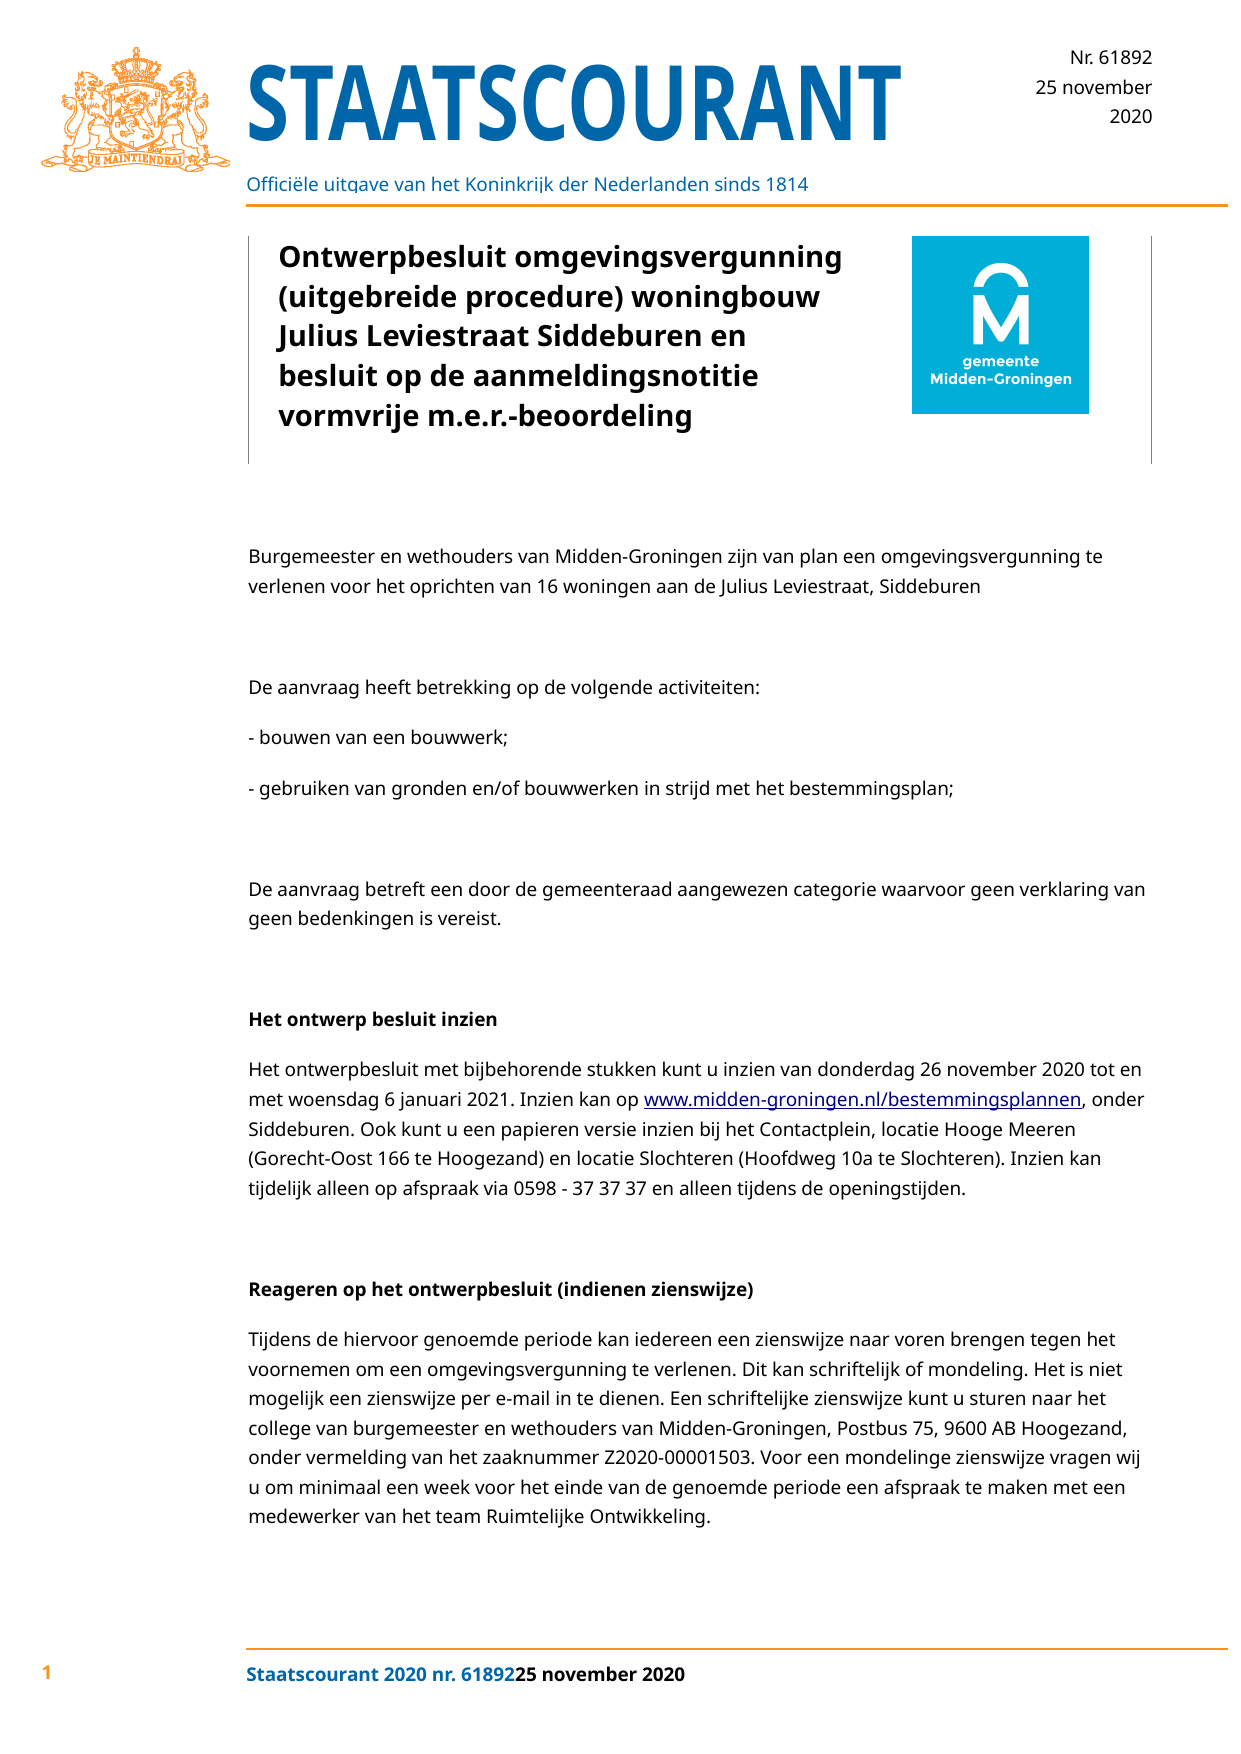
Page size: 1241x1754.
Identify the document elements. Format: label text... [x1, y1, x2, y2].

text Het ontwerp besluit inzien [248, 1006, 1152, 1032]
text - gebruiken van gronden en/of bouwwerken in strijd met het bestemmingsplan; [248, 775, 1152, 801]
text Het ontwerpbesluit met bijbehorende stukken kunt u inzien van donderdag 26 november 2020 tot en met woensdag 6 januari 2021. Inzien kan op www.midden-groningen.nl/bestemmingsplannen, onder Siddeburen. Ook kunt u een papieren versie inzien bij het Contactplein, locatie Hooge Meeren (Gorecht-Oost 166 te Hoogezand) en locatie Slochteren (Hoofdweg 10a te Slochteren). Inzien kan tijdelijk alleen op afspraak via 0598 - 37 37 37 en alleen tijdens de openingstijden. [248, 1057, 1152, 1201]
text De aanvraag heeft betrekking op de volgende activiteiten: [248, 674, 1152, 700]
picture [975, 264, 1027, 286]
picture [932, 374, 942, 383]
picture [41, 47, 231, 172]
table_header [850, 414, 1151, 464]
picture [1046, 377, 1052, 385]
text Reageren op het ontwerpbesluit (indienen zienswijze) [248, 1276, 1152, 1302]
text Burgemeester en wethouders van Midden-Groningen zijn van plan een omgevingsvergunning te verlenen voor het oprichten van 16 woningen aan de Julius Leviestraat, Siddeburen [248, 544, 1152, 599]
table_header [850, 236, 912, 413]
text De aanvraag betreft een door de gemeenteraad aangewezen categorie waarvoor geen verklaring van geen bedenkingen is vereist. [248, 876, 1152, 931]
text - bouwen van een bouwwerk; [248, 724, 1152, 750]
text Tijdens de hiervoor genoemde periode kan iedereen een zienswijze naar voren brengen tegen het voornemen om een omgevingsvergunning te verlenen. Dit kan schriftelijk of mondeling. Het is niet mogelijk een zienswijze per e-mail in te dienen. Een schriftelijke zienswijze kunt u sturen naar het college van burgemeester en wethouders van Midden-Groningen, Postbus 75, 9600 AB Hoogezand, onder vermelding van het zaaknummer Z2020-00001503. Voor een mondelinge zienswijze vragen wij u om minimaal een week voor het einde van de genoemde periode een afspraak te maken met een medewerker van het team Ruimtelijke Ontwikkeling. [248, 1326, 1152, 1529]
picture [964, 359, 971, 368]
picture [983, 359, 989, 366]
table_header [1090, 236, 1151, 413]
table_header Ontwerpbesluit omgevingsvergunning (uitgebreide procedure) woningbouw Julius Leviestraat Siddeburen en besluit op de aanmeldingsnotitie vormvrije m.e.r.-beoordeling [249, 236, 850, 464]
picture [974, 296, 1028, 344]
